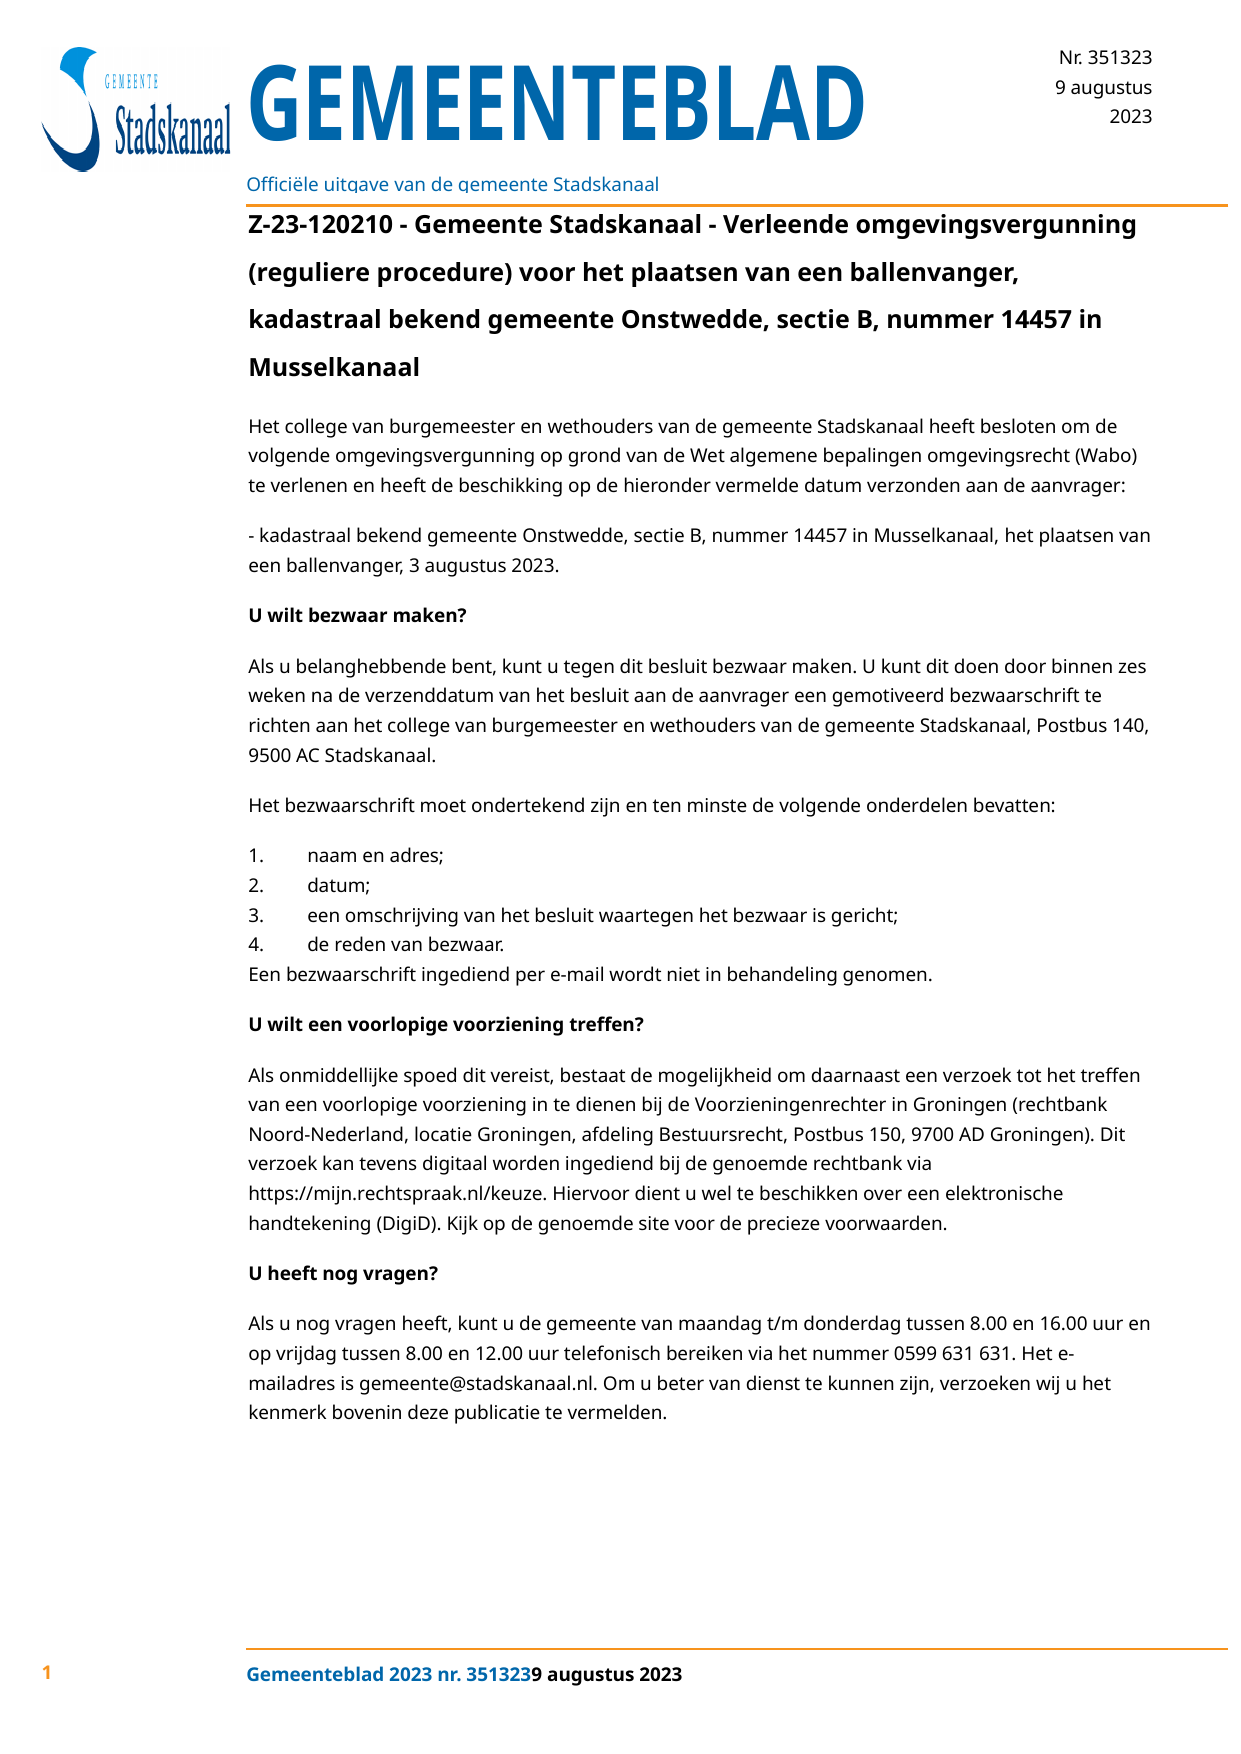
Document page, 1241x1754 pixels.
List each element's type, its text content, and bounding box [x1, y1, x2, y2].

text U wilt een voorlopige voorziening treffen? [248, 1011, 1152, 1037]
text U heeft nog vragen? [248, 1260, 1152, 1286]
list naam en adres; [248, 843, 1152, 868]
list de reden van bezwaar. [248, 931, 1152, 957]
text Als u nog vragen heeft, kunt u de gemeente van maandag t/m donderdag tussen 8.00 en 16.00 uur en op vrijdag tussen 8.00 en 12.00 uur telefonisch bereiken via het nummer 0599 631 631. Het e-mailadres is gemeente@stadskanaal.nl. Om u beter van dienst te kunnen zijn, verzoeken wij u het kenmerk bovenin deze publicatie te vermelden. [248, 1311, 1152, 1425]
text U wilt bezwaar maken? [248, 603, 1152, 628]
list datum; [248, 872, 1152, 898]
text Z-23-120210 - Gemeente Stadskanaal - Verleende omgevingsvergunning (reguliere procedure) voor het plaatsen van een ballenvanger, kadastraal bekend gemeente Onstwedde, sectie B, nummer 14457 in Musselkanaal [248, 207, 1152, 384]
text Als u belanghebbende bent, kunt u tegen dit besluit bezwaar maken. U kunt dit doen door binnen zes weken na de verzenddatum van het besluit aan de aanvrager een gemotiveerd bezwaarschrift te richten aan het college van burgemeester en wethouders van de gemeente Stadskanaal, Postbus 140, 9500 AC Stadskanaal. [248, 653, 1152, 768]
text Het college van burgemeester en wethouders van de gemeente Stadskanaal heeft besloten om de volgende omgevingsvergunning op grond van de Wet algemene bepalingen omgevingsrecht (Wabo) te verlenen en heeft de beschikking op de hieronder vermelde datum verzonden aan de aanvrager: [248, 413, 1152, 498]
list een omschrijving van het besluit waartegen het bezwaar is gericht; [248, 902, 1152, 928]
picture [41, 47, 231, 172]
text Het bezwaarschrift moet ondertekend zijn en ten minste de volgende onderdelen bevatten: [248, 792, 1152, 818]
text Als onmiddellijke spoed dit vereist, bestaat de mogelijkheid om daarnaast een verzoek tot het treffen van een voorlopige voorziening in te dienen bij de Voorzieningenrechter in Groningen (rechtbank Noord-Nederland, locatie Groningen, afdeling Bestuursrecht, Postbus 150, 9700 AD Groningen). Dit verzoek kan tevens digitaal worden ingediend bij de genoemde rechtbank via https://mijn.rechtspraak.nl/keuze. Hiervoor dient u wel te beschikken over een elektronische handtekening (DigiD). Kijk op de genoemde site voor de precieze voorwaarden. [248, 1062, 1152, 1236]
text - kadastraal bekend gemeente Onstwedde, sectie B, nummer 14457 in Musselkanaal, het plaatsen van een ballenvanger, 3 augustus 2023. [248, 523, 1152, 578]
text Een bezwaarschrift ingediend per e-mail wordt niet in behandeling genomen. [248, 961, 1152, 987]
